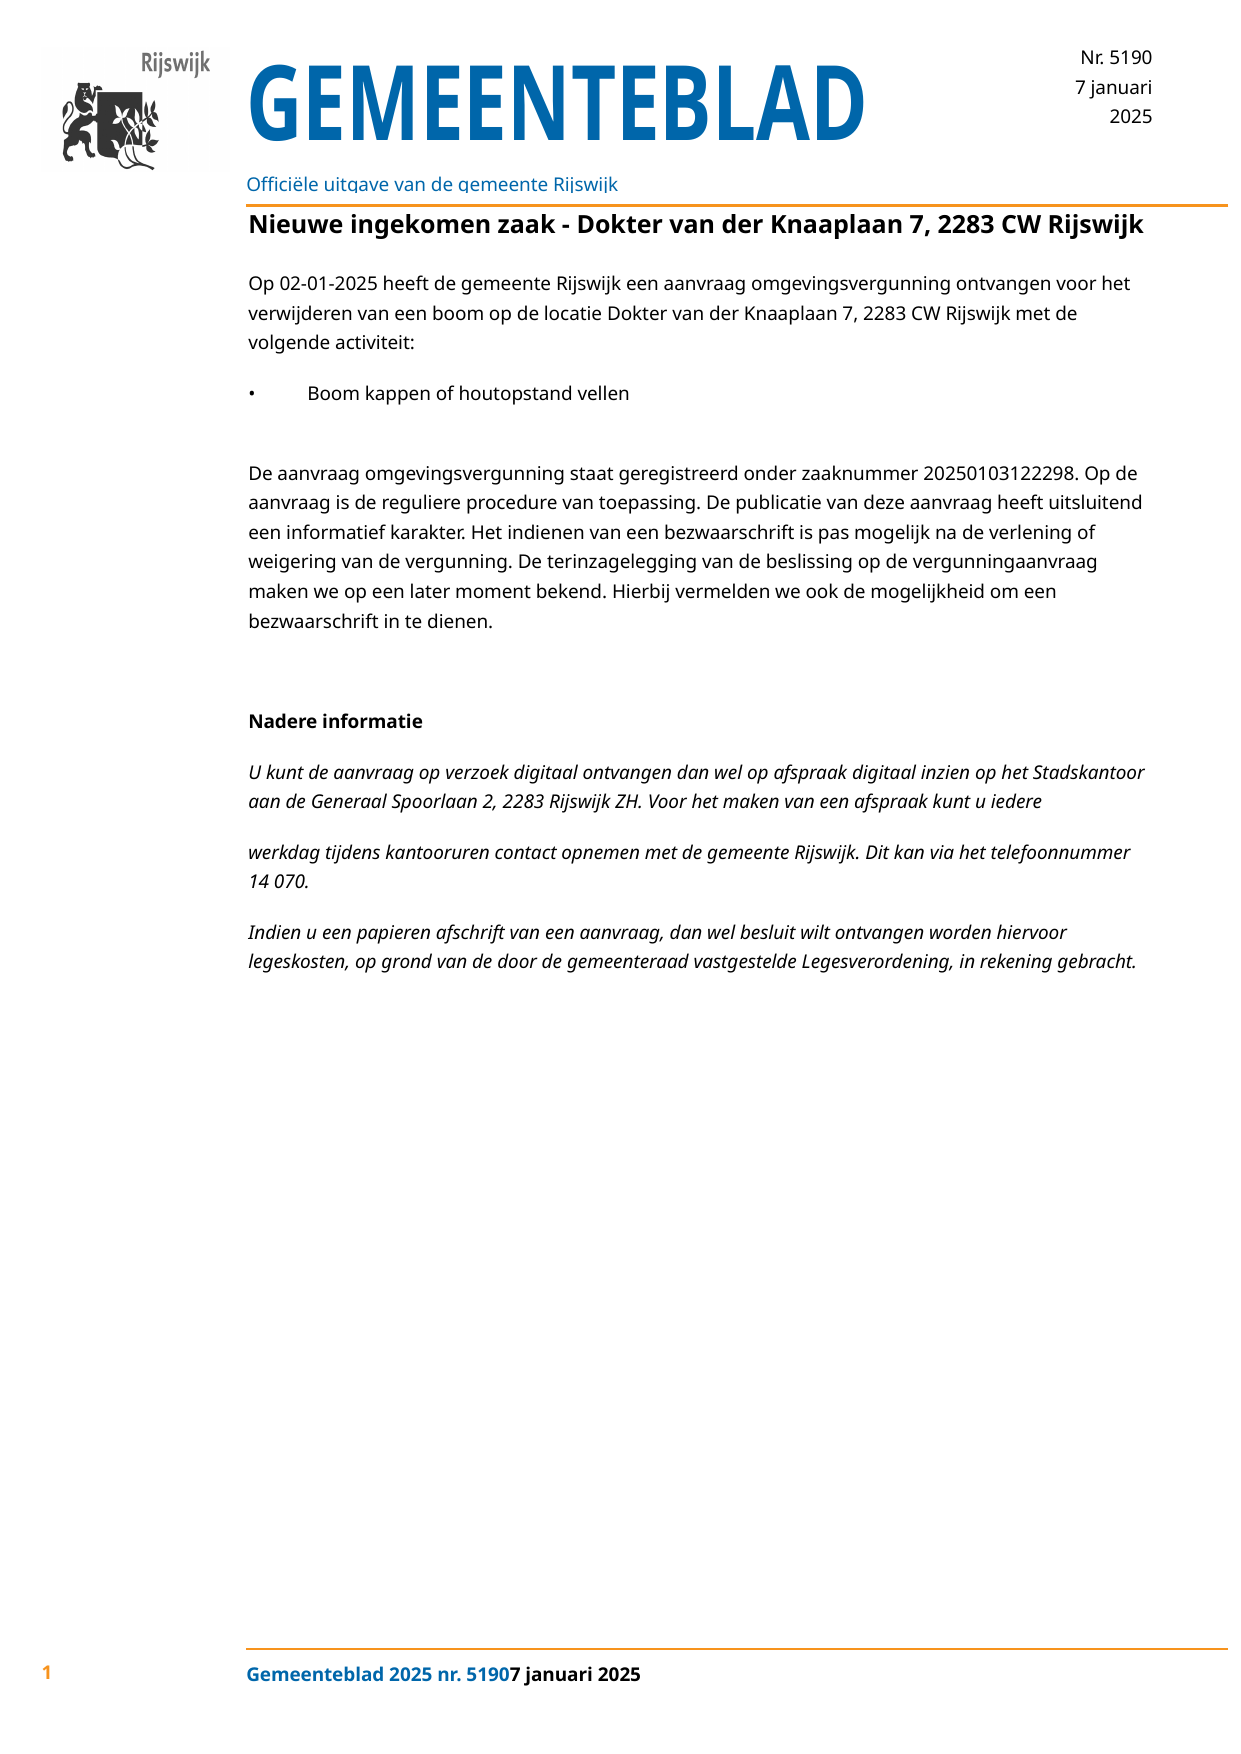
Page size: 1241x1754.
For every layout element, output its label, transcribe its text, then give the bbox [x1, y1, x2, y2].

text Indien u een papieren afschrift van een aanvraag, dan wel besluit wilt ontvangen worden hiervoor legeskosten, op grond van de door de gemeenteraad vastgestelde Legesverordening, in rekening gebracht. [248, 919, 1152, 974]
picture [41, 47, 231, 172]
text Nieuwe ingekomen zaak - Dokter van der Knaaplaan 7, 2283 CW Rijswijk [248, 207, 1152, 241]
text Nadere informatie [248, 709, 1152, 734]
text De aanvraag omgevingsvergunning staat geregistreerd onder zaaknummer 20250103122298. Op de aanvraag is de reguliere procedure van toepassing. De publicatie van deze aanvraag heeft uitsluitend een informatief karakter. Het indienen van een bezwaarschrift is pas mogelijk na de verlening of weigering van de vergunning. De terinzagelegging van de beslissing op de vergunningaanvraag maken we op een later moment bekend. Hierbij vermelden we ook de mogelijkheid om een bezwaarschrift in te dienen. [248, 460, 1152, 633]
text Op 02-01-2025 heeft de gemeente Rijswijk een aanvraag omgevingsvergunning ontvangen voor het verwijderen van een boom op de locatie Dokter van der Knaaplaan 7, 2283 CW Rijswijk met de volgende activiteit: [248, 270, 1152, 355]
list Boom kappen of houtopstand vellen [248, 380, 1152, 406]
text U kunt de aanvraag op verzoek digitaal ontvangen dan wel op afspraak digitaal inzien op het Stadskantoor aan de Generaal Spoorlaan 2, 2283 Rijswijk ZH. Voor het maken van een afspraak kunt u iedere [248, 759, 1152, 814]
text werkdag tijdens kantooruren contact opnemen met de gemeente Rijswijk. Dit kan via het telefoonnummer 14 070. [248, 839, 1152, 894]
